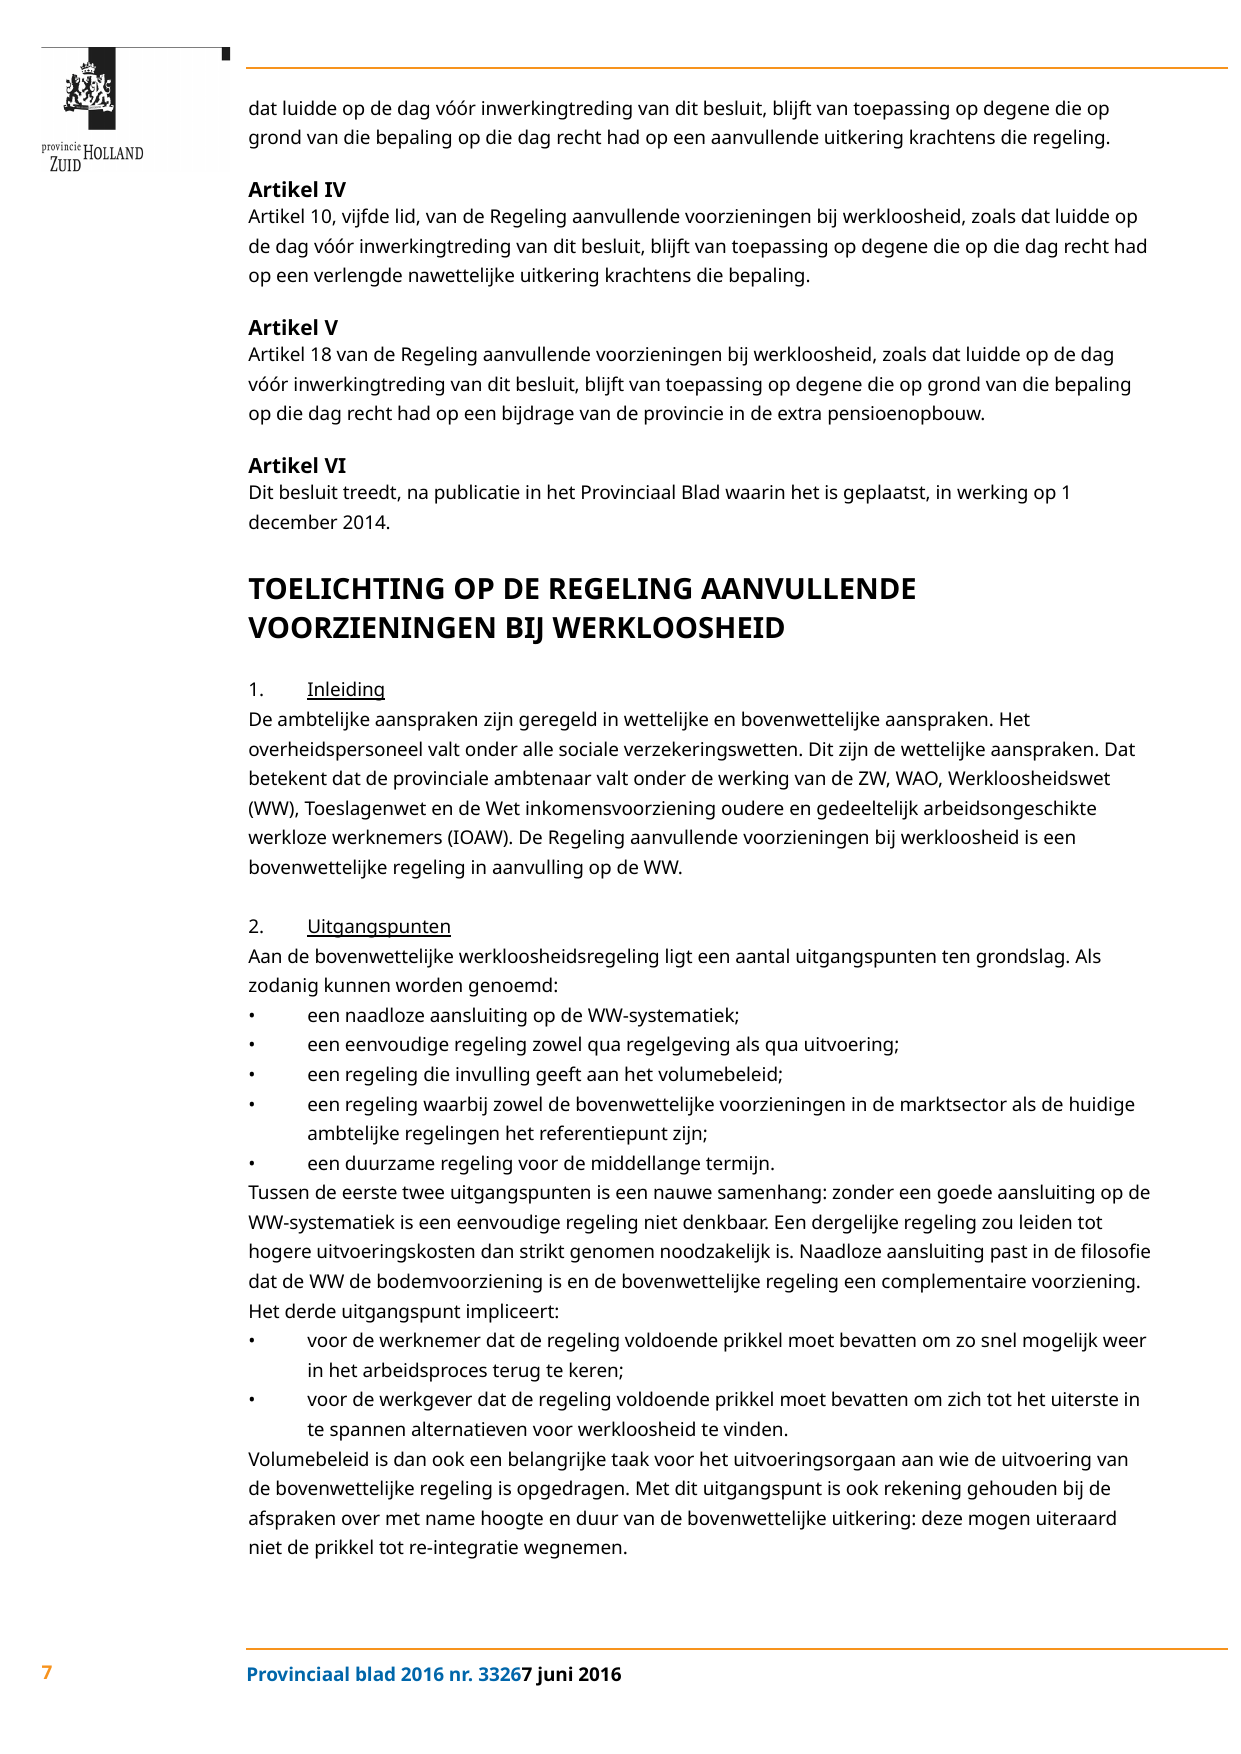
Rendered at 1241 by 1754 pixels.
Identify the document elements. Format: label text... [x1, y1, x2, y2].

list een regeling waarbij zowel de bovenwettelijke voorzieningen in de marktsector als de huidige ambtelijke regelingen het referentiepunt zijn; [248, 1091, 1152, 1146]
text Artikel 18 van de Regeling aanvullende voorzieningen bij werkloosheid, zoals dat luidde op de dag vóór inwerkingtreding van dit besluit, blijft van toepassing op degene die op grond van die bepaling op die dag recht had op een bijdrage van de provincie in de extra pensioenopbouw. [248, 341, 1152, 426]
text TOELICHTING OP DE REGELING AANVULLENDE VOORZIENINGEN BIJ WERKLOOSHEID [248, 568, 1152, 647]
list Uitgangspunten [248, 913, 1152, 939]
list een duurzame regeling voor de middellange termijn. [248, 1150, 1152, 1176]
list een naadloze aansluiting op de WW-systematiek; [248, 1002, 1152, 1028]
text Artikel VI [248, 451, 1152, 479]
list voor de werknemer dat de regeling voldoende prikkel moet bevatten om zo snel mogelijk weer in het arbeidsproces terug te keren; [248, 1327, 1152, 1383]
list Inleiding [248, 677, 1152, 702]
text Aan de bovenwettelijke werkloosheidsregeling ligt een aantal uitgangspunten ten grondslag. Als zodanig kunnen worden genoemd: [248, 943, 1152, 998]
list een eenvoudige regeling zowel qua regelgeving als qua uitvoering; [248, 1032, 1152, 1057]
text Tussen de eerste twee uitgangspunten is een nauwe samenhang: zonder een goede aansluiting op de WW-systematiek is een eenvoudige regeling niet denkbaar. Een dergelijke regeling zou leiden tot hogere uitvoeringskosten dan strikt genomen noodzakelijk is. Naadloze aansluiting past in de filosofie dat de WW de bodemvoorziening is en de bovenwettelijke regeling een complementaire voorziening. Het derde uitgangspunt impliceert: [248, 1179, 1152, 1323]
text Artikel 10, vijfde lid, van de Regeling aanvullende voorzieningen bij werkloosheid, zoals dat luidde op de dag vóór inwerkingtreding van dit besluit, blijft van toepassing op degene die op die dag recht had op een verlengde nawettelijke uitkering krachtens die bepaling. [248, 203, 1152, 288]
picture [41, 47, 231, 172]
list een regeling die invulling geeft aan het volumebeleid; [248, 1061, 1152, 1087]
text Artikel IV [248, 175, 1152, 203]
list voor de werkgever dat de regeling voldoende prikkel moet bevatten om zich tot het uiterste in te spannen alternatieven voor werkloosheid te vinden. [248, 1387, 1152, 1442]
text dat luidde op de dag vóór inwerkingtreding van dit besluit, blijft van toepassing op degene die op grond van die bepaling op die dag recht had op een aanvullende uitkering krachtens die regeling. [248, 95, 1152, 150]
text Dit besluit treedt, na publicatie in het Provinciaal Blad waarin het is geplaatst, in werking op 1 december 2014. [248, 479, 1152, 534]
text De ambtelijke aanspraken zijn geregeld in wettelijke en bovenwettelijke aanspraken. Het overheidspersoneel valt onder alle sociale verzekeringswetten. Dit zijn de wettelijke aanspraken. Dat betekent dat de provinciale ambtenaar valt onder de werking van de ZW, WAO, Werkloosheidswet (WW), Toeslagenwet en de Wet inkomensvoorziening oudere en gedeeltelijk arbeidsongeschikte werkloze werknemers (IOAW). De Regeling aanvullende voorzieningen bij werkloosheid is een bovenwettelijke regeling in aanvulling op de WW. [248, 706, 1152, 880]
text Volumebeleid is dan ook een belangrijke taak voor het uitvoeringsorgaan aan wie de uitvoering van de bovenwettelijke regeling is opgedragen. Met dit uitgangspunt is ook rekening gehouden bij de afspraken over met name hoogte en duur van de bovenwettelijke uitkering: deze mogen uiteraard niet de prikkel tot re-integratie wegnemen. [248, 1446, 1152, 1560]
text Artikel V [248, 313, 1152, 341]
